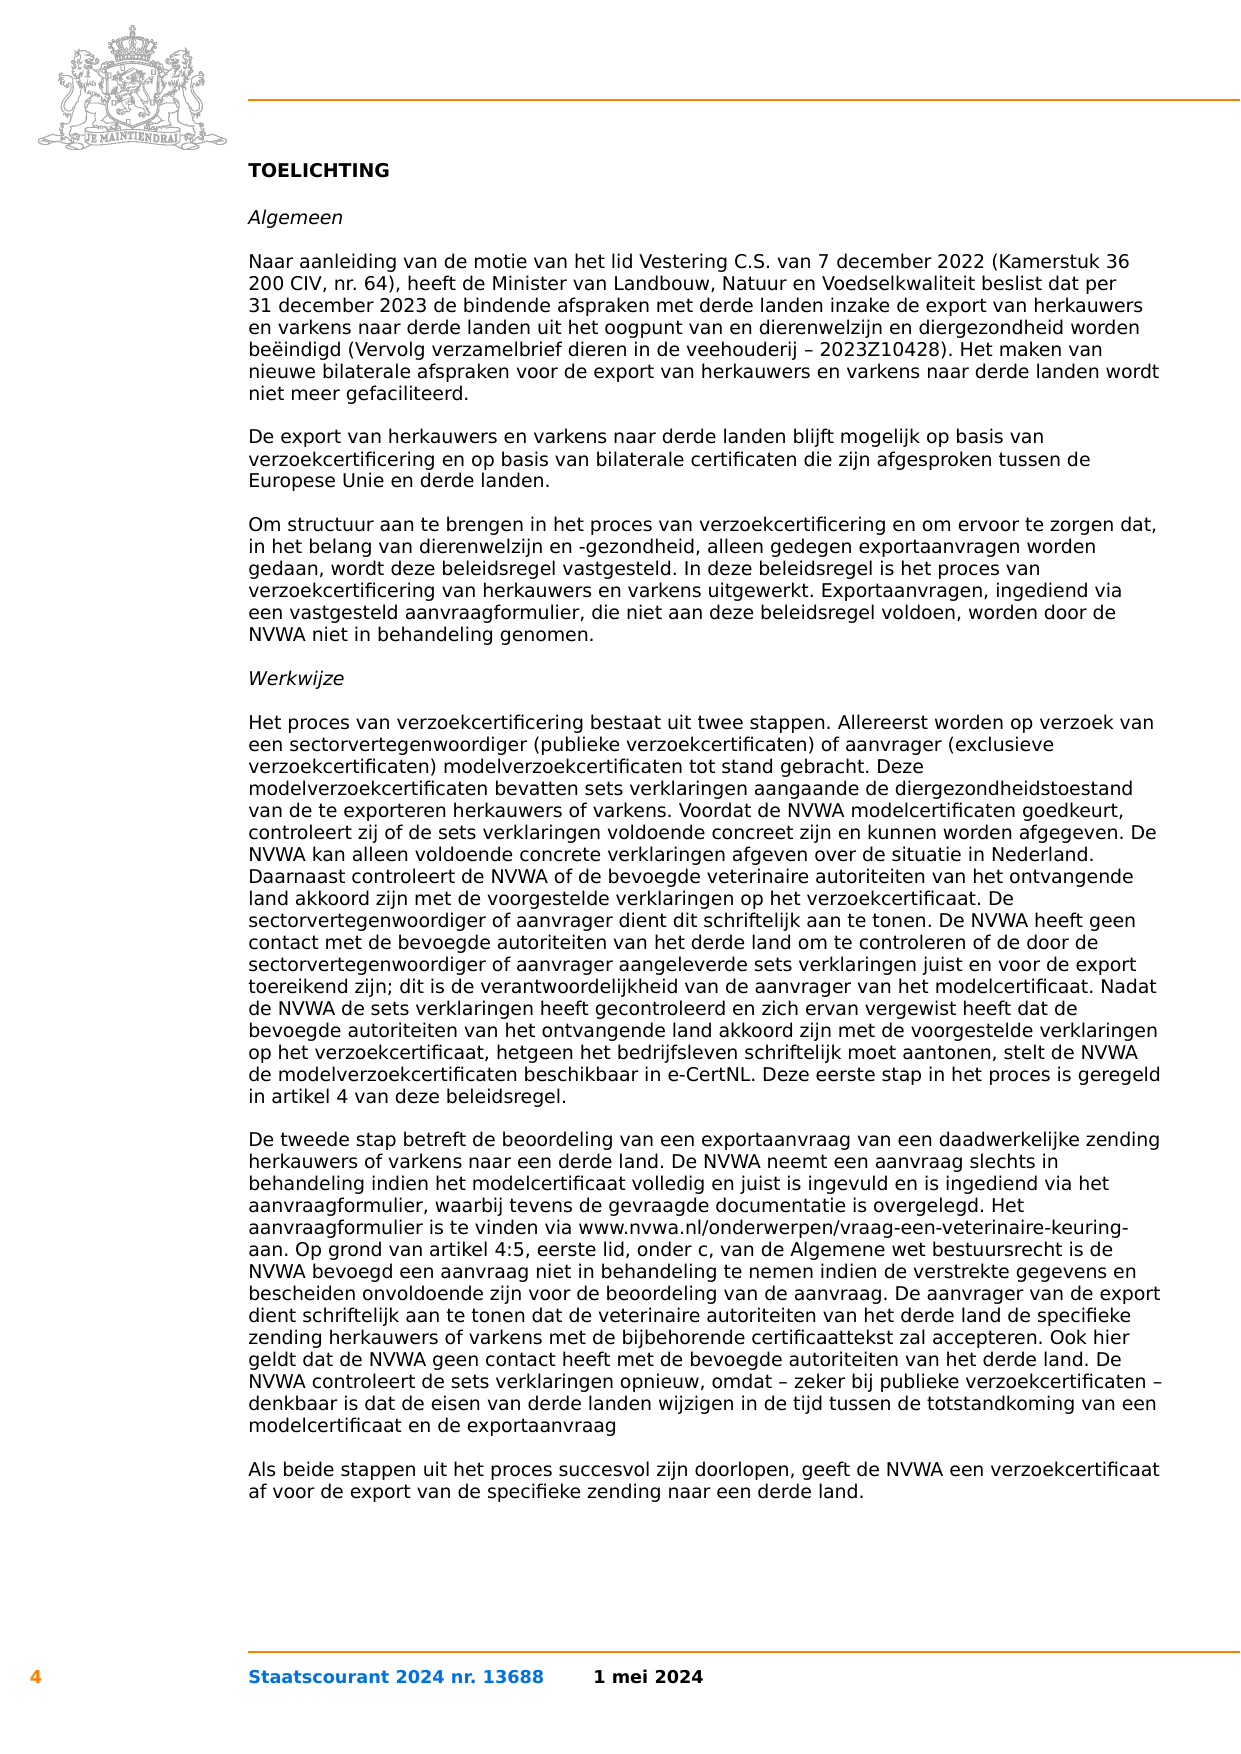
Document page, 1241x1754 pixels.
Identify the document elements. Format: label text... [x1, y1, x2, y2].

subtitle TOELICHTING [248, 160, 1163, 182]
text De export van herkauwers en varkens naar derde landen blijft mogelijk op basis van verzoekcertificering en op basis van bilaterale certificaten die zijn afgesproken tussen de Europese Unie en derde landen. [248, 426, 1163, 492]
subtitle Werkwijze [248, 668, 1163, 690]
text Als beide stappen uit het proces succesvol zijn doorlopen, geeft de NVWA een verzoekcertificaat af voor de export van de specifieke zending naar een derde land. [248, 1459, 1163, 1503]
text Het proces van verzoekcertificering bestaat uit twee stappen. Allereerst worden op verzoek van een sectorvertegenwoordiger (publieke verzoekcertificaten) of aanvrager (exclusieve verzoekcertificaten) modelverzoekcertificaten tot stand gebracht. Deze modelverzoekcertificaten bevatten sets verklaringen aangaande de diergezondheidstoestand van de te exporteren herkauwers of varkens. Voordat de NVWA modelcertificaten goedkeurt, controleert zij of de sets verklaringen voldoende concreet zijn en kunnen worden afgegeven. De NVWA kan alleen voldoende concrete verklaringen afgeven over de situatie in Nederland. Daarnaast controleert de NVWA of de bevoegde veterinaire autoriteiten van het ontvangende land akkoord zijn met de voorgestelde verklaringen op het verzoekcertificaat. De sectorvertegenwoordiger of aanvrager dient dit schriftelijk aan te tonen. De NVWA heeft geen contact met de bevoegde autoriteiten van het derde land om te controleren of de door de sectorvertegenwoordiger of aanvrager aangeleverde sets verklaringen juist en voor de export toereikend zijn; dit is de verantwoordelijkheid van de aanvrager van het modelcertificaat. Nadat de NVWA de sets verklaringen heeft gecontroleerd en zich ervan vergewist heeft dat de bevoegde autoriteiten van het ontvangende land akkoord zijn met de voorgestelde verklaringen op het verzoekcertificaat, hetgeen het bedrijfsleven schriftelijk moet aantonen, stelt de NVWA de modelverzoekcertificaten beschikbaar in e-CertNL. Deze eerste stap in het proces is geregeld in artikel 4 van deze beleidsregel. [248, 712, 1163, 1107]
text Om structuur aan te brengen in het proces van verzoekcertificering en om ervoor te zorgen dat, in het belang van dierenwelzijn en -gezondheid, alleen gedegen exportaanvragen worden gedaan, wordt deze beleidsregel vastgesteld. In deze beleidsregel is het proces van verzoekcertificering van herkauwers en varkens uitgewerkt. Exportaanvragen, ingediend via een vastgesteld aanvraagformulier, die niet aan deze beleidsregel voldoen, worden door de NVWA niet in behandeling genomen. [248, 514, 1163, 646]
subtitle Algemeen [248, 207, 1163, 229]
picture [38, 25, 227, 150]
text De tweede stap betreft de beoordeling van een exportaanvraag van een daadwerkelijke zending herkauwers of varkens naar een derde land. De NVWA neemt een aanvraag slechts in behandeling indien het modelcertificaat volledig en juist is ingevuld en is ingediend via het aanvraagformulier, waarbij tevens de gevraagde documentatie is overgelegd. Het aanvraagformulier is te vinden via www.nvwa.nl/onderwerpen/vraag-een-veterinaire-keuring-aan. Op grond van artikel 4:5, eerste lid, onder c, van de Algemene wet bestuursrecht is de NVWA bevoegd een aanvraag niet in behandeling te nemen indien de verstrekte gegevens en bescheiden onvoldoende zijn voor de beoordeling van de aanvraag. De aanvrager van de export dient schriftelijk aan te tonen dat de veterinaire autoriteiten van het derde land de specifieke zending herkauwers of varkens met de bijbehorende certificaattekst zal accepteren. Ook hier geldt dat de NVWA geen contact heeft met de bevoegde autoriteiten van het derde land. De NVWA controleert de sets verklaringen opnieuw, omdat – zeker bij publieke verzoekcertificaten – denkbaar is dat de eisen van derde landen wijzigen in de tijd tussen de totstandkoming van een modelcertificaat en de exportaanvraag [248, 1129, 1163, 1437]
text Naar aanleiding van de motie van het lid Vestering C.S. van 7 december 2022 (Kamerstuk 36 200 CIV, nr. 64), heeft de Minister van Landbouw, Natuur en Voedselkwaliteit beslist dat per 31 december 2023 de bindende afspraken met derde landen inzake de export van herkauwers en varkens naar derde landen uit het oogpunt van en dierenwelzijn en diergezondheid worden beëindigd (Vervolg verzamelbrief dieren in de veehouderij – 2023Z10428). Het maken van nieuwe bilaterale afspraken voor de export van herkauwers en varkens naar derde landen wordt niet meer gefaciliteerd. [248, 251, 1163, 404]
